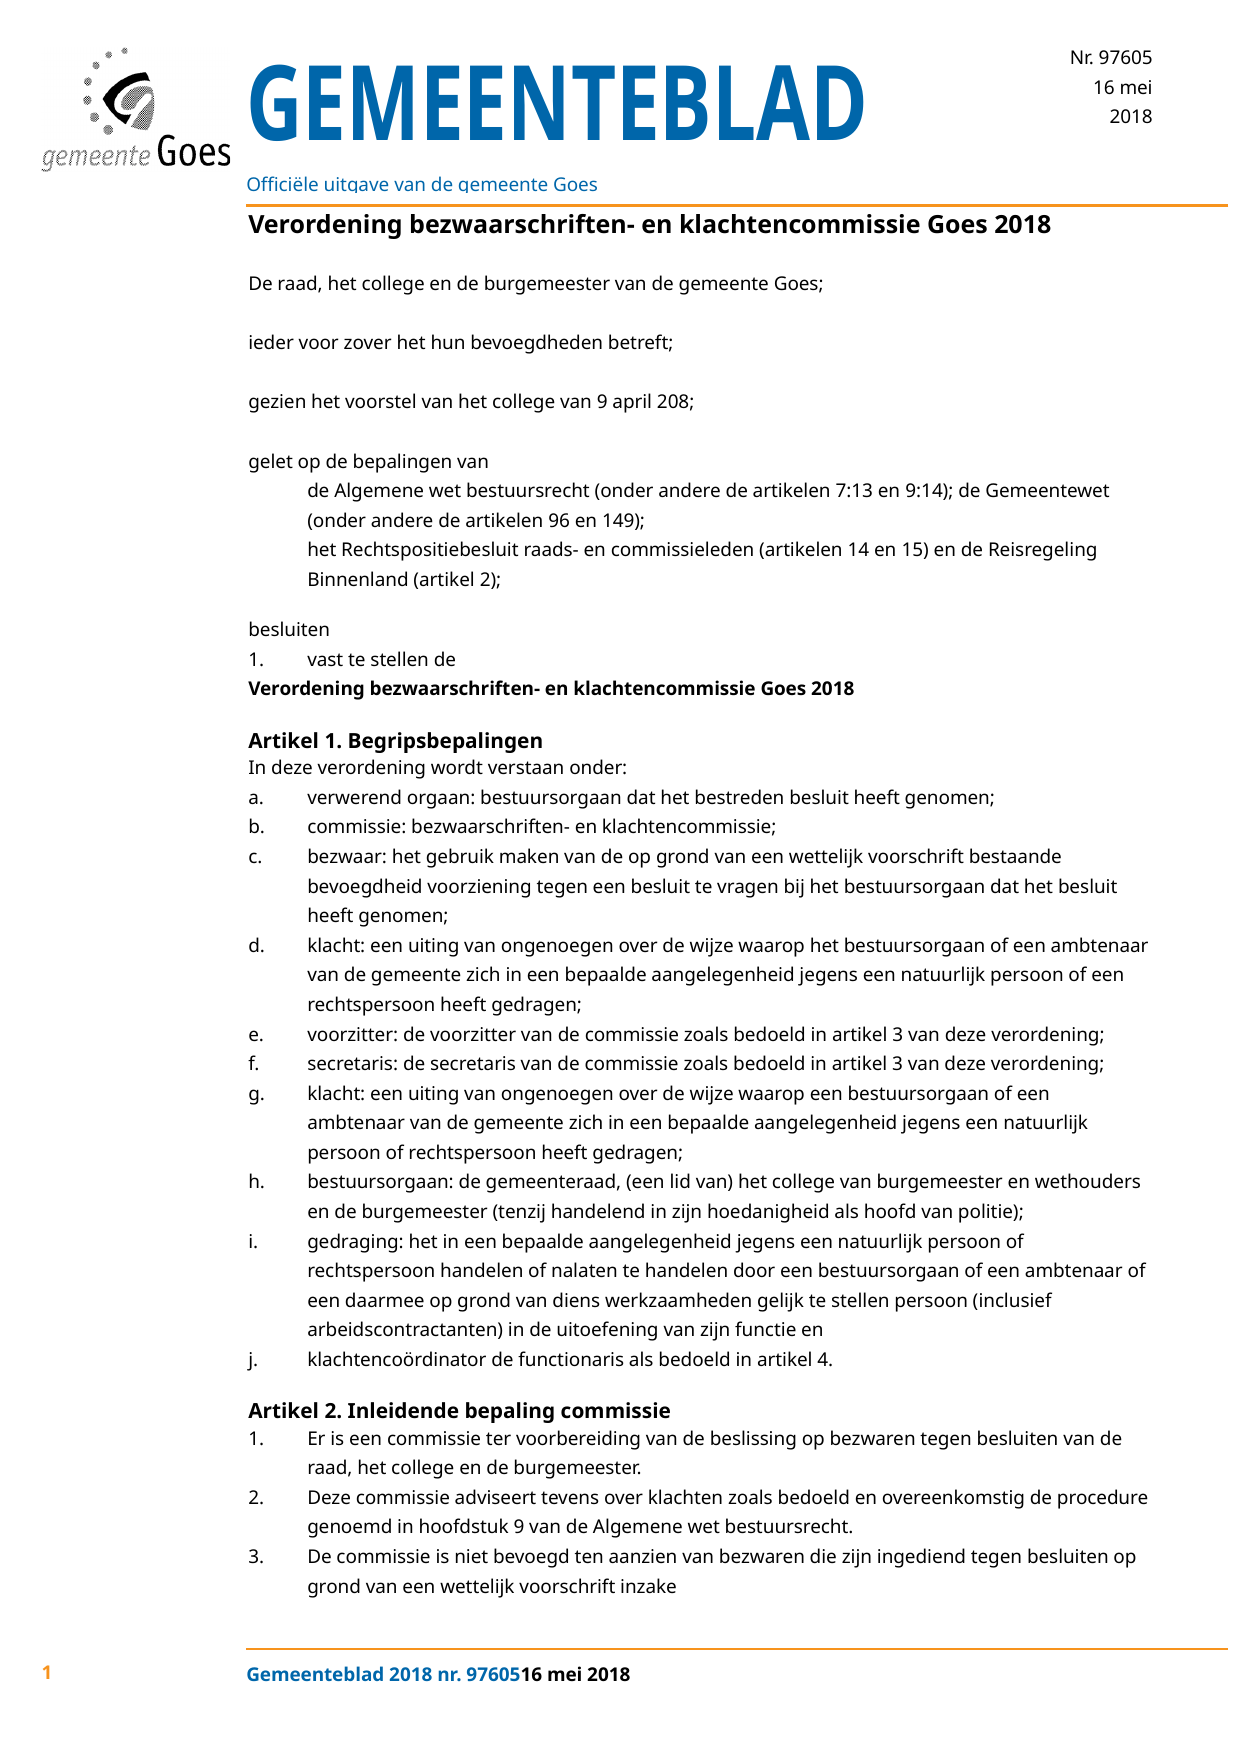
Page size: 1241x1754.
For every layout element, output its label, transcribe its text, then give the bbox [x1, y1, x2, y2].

text Verordening bezwaarschriften- en klachtencommissie Goes 2018 [248, 676, 1152, 701]
list vast te stellen de [248, 646, 1152, 672]
list Er is een commissie ter voorbereiding van de beslissing op bezwaren tegen besluiten van de raad, het college en de burgemeester. [248, 1425, 1152, 1480]
list verwerend orgaan: bestuursorgaan dat het bestreden besluit heeft genomen; [248, 784, 1152, 810]
text ieder voor zover het hun bevoegdheden betreft; [248, 329, 1152, 355]
text Artikel 2. Inleidende bepaling commissie [248, 1397, 1152, 1425]
text De raad, het college en de burgemeester van de gemeente Goes; [248, 270, 1152, 296]
list klachtencoördinator de functionaris als bedoeld in artikel 4. [248, 1346, 1152, 1372]
list klacht: een uiting van ongenoegen over de wijze waarop het bestuursorgaan of een ambtenaar van de gemeente zich in een bepaalde aangelegenheid jegens een natuurlijk persoon of een rechtspersoon heeft gedragen; [248, 932, 1152, 1017]
list Deze commissie adviseert tevens over klachten zoals bedoeld en overeenkomstig de procedure genoemd in hoofdstuk 9 van de Algemene wet bestuursrecht. [248, 1484, 1152, 1539]
list bezwaar: het gebruik maken van de op grond van een wettelijk voorschrift bestaande bevoegdheid voorziening tegen een besluit te vragen bij het bestuursorgaan dat het besluit heeft genomen; [248, 843, 1152, 928]
text gezien het voorstel van het college van 9 april 208; [248, 389, 1152, 414]
text gelet op de bepalingen van [248, 448, 1152, 473]
text Verordening bezwaarschriften- en klachtencommissie Goes 2018 [248, 207, 1152, 241]
text besluiten [248, 616, 1152, 642]
text Artikel 1. Begripsbepalingen [248, 726, 1152, 754]
list De commissie is niet bevoegd ten aanzien van bezwaren die zijn ingediend tegen besluiten op grond van een wettelijk voorschrift inzake [248, 1543, 1152, 1599]
list het Rechtspositiebesluit raads- en commissieleden (artikelen 14 en 15) en de Reisregeling Binnenland (artikel 2); [248, 537, 1152, 592]
list de Algemene wet bestuursrecht (onder andere de artikelen 7:13 en 9:14); de Gemeentewet (onder andere de artikelen 96 en 149); [248, 477, 1152, 533]
list gedraging: het in een bepaalde aangelegenheid jegens een natuurlijk persoon of rechtspersoon handelen of nalaten te handelen door een bestuursorgaan of een ambtenaar of een daarmee op grond van diens werkzaamheden gelijk te stellen persoon (inclusief arbeidscontractanten) in de uitoefening van zijn functie en [248, 1228, 1152, 1342]
list voorzitter: de voorzitter van de commissie zoals bedoeld in artikel 3 van deze verordening; [248, 1021, 1152, 1046]
list klacht: een uiting van ongenoegen over de wijze waarop een bestuursorgaan of een ambtenaar van de gemeente zich in een bepaalde aangelegenheid jegens een natuurlijk persoon of rechtspersoon heeft gedragen; [248, 1080, 1152, 1165]
picture [41, 47, 231, 172]
text In deze verordening wordt verstaan onder: [248, 754, 1152, 780]
list secretaris: de secretaris van de commissie zoals bedoeld in artikel 3 van deze verordening; [248, 1050, 1152, 1076]
list bestuursorgaan: de gemeenteraad, (een lid van) het college van burgemeester en wethouders en de burgemeester (tenzij handelend in zijn hoedanigheid als hoofd van politie); [248, 1169, 1152, 1224]
list commissie: bezwaarschriften- en klachtencommissie; [248, 814, 1152, 839]
